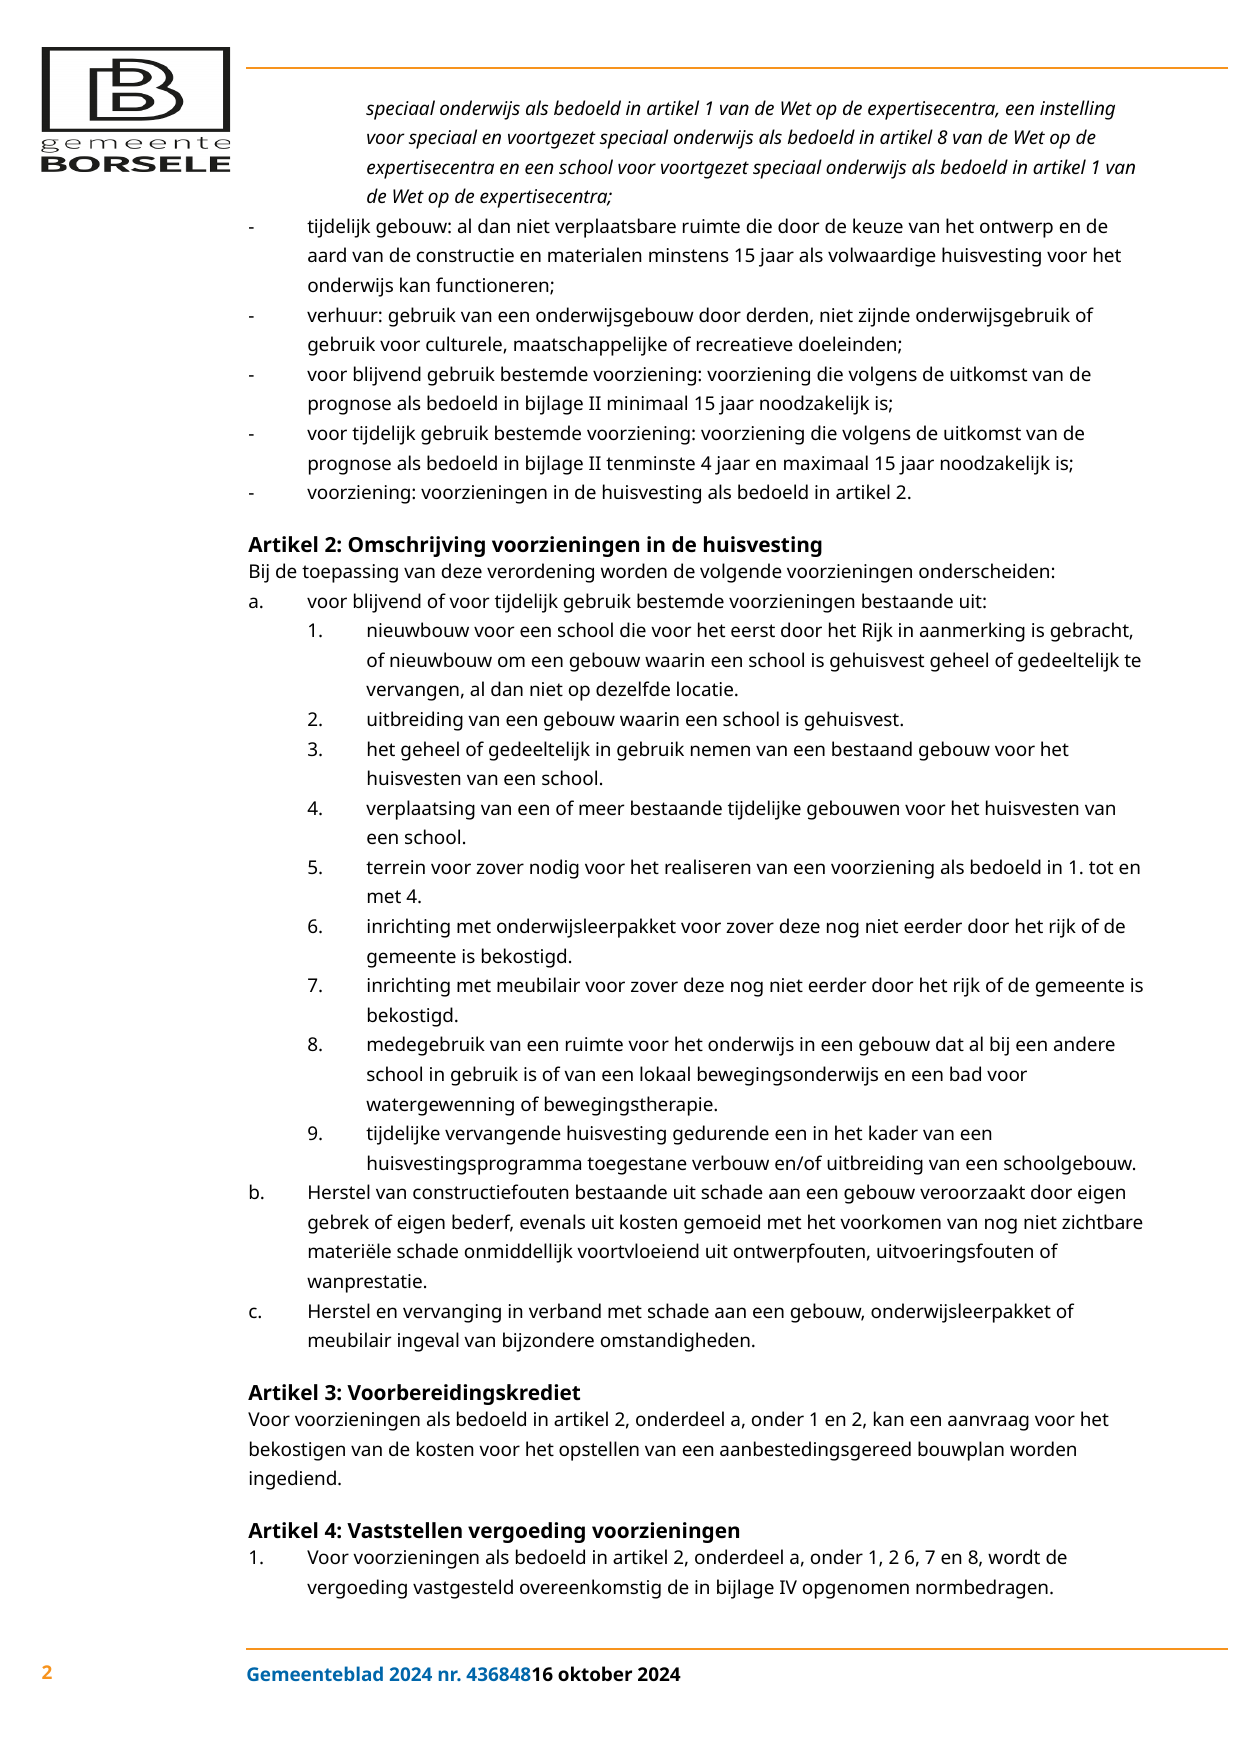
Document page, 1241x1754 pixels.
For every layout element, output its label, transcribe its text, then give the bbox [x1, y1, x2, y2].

picture [41, 47, 231, 172]
list speciaal onderwijs als bedoeld in artikel 1 van de Wet op de expertisecentra, een instelling voor speciaal en voortgezet speciaal onderwijs als bedoeld in artikel 8 van de Wet op de expertisecentra en een school voor voortgezet speciaal onderwijs als bedoeld in artikel 1 van de Wet op de expertisecentra; [307, 95, 1152, 209]
list terrein voor zover nodig voor het realiseren van een voorziening als bedoeld in 1. tot en met 4. [307, 854, 1152, 909]
list inrichting met meubilair voor zover deze nog niet eerder door het rijk of de gemeente is bekostigd. [307, 972, 1152, 1028]
list Voor voorzieningen als bedoeld in artikel 2, onderdeel a, onder 1, 2 6, 7 en 8, wordt de vergoeding vastgesteld overeenkomstig de in bijlage IV opgenomen normbedragen. [248, 1544, 1152, 1599]
list verhuur: gebruik van een onderwijsgebouw door derden, niet zijnde onderwijsgebruik of gebruik voor culturele, maatschappelijke of recreatieve doeleinden; [248, 302, 1152, 357]
list medegebruik van een ruimte voor het onderwijs in een gebouw dat al bij een andere school in gebruik is of van een lokaal bewegingsonderwijs en een bad voor watergewenning of bewegingstherapie. [307, 1032, 1152, 1116]
text Artikel 2: Omschrijving voorzieningen in de huisvesting [248, 530, 1152, 558]
text Voor voorzieningen als bedoeld in artikel 2, onderdeel a, onder 1 en 2, kan een aanvraag voor het bekostigen van de kosten voor het opstellen van een aanbestedingsgereed bouwplan worden ingediend. [248, 1406, 1152, 1491]
list nieuwbouw voor een school die voor het eerst door het Rijk in aanmerking is gebracht, of nieuwbouw om een gebouw waarin een school is gehuisvest geheel of gedeeltelijk te vervangen, al dan niet op dezelfde locatie. [307, 617, 1152, 702]
list uitbreiding van een gebouw waarin een school is gehuisvest. [307, 706, 1152, 732]
list voor blijvend of voor tijdelijk gebruik bestemde voorzieningen bestaande uit: [248, 588, 1152, 613]
text Artikel 3: Voorbereidingskrediet [248, 1378, 1152, 1406]
list Herstel van constructiefouten bestaande uit schade aan een gebouw veroorzaakt door eigen gebrek of eigen bederf, evenals uit kosten gemoeid met het voorkomen van nog niet zichtbare materiële schade onmiddellijk voortvloeiend uit ontwerpfouten, uitvoeringsfouten of wanprestatie. [248, 1179, 1152, 1294]
text Bij de toepassing van deze verordening worden de volgende voorzieningen onderscheiden: [248, 558, 1152, 584]
text Artikel 4: Vaststellen vergoeding voorzieningen [248, 1516, 1152, 1544]
list inrichting met onderwijsleerpakket voor zover deze nog niet eerder door het rijk of de gemeente is bekostigd. [307, 913, 1152, 968]
list voor blijvend gebruik bestemde voorziening: voorziening die volgens de uitkomst van de prognose als bedoeld in bijlage II minimaal 15 jaar noodzakelijk is; [248, 361, 1152, 416]
list voorziening: voorzieningen in de huisvesting als bedoeld in artikel 2. [248, 479, 1152, 505]
list tijdelijke vervangende huisvesting gedurende een in het kader van een huisvestingsprogramma toegestane verbouw en/of uitbreiding van een schoolgebouw. [307, 1120, 1152, 1176]
list Herstel en vervanging in verband met schade aan een gebouw, onderwijsleerpakket of meubilair ingeval van bijzondere omstandigheden. [248, 1298, 1152, 1353]
list voor tijdelijk gebruik bestemde voorziening: voorziening die volgens de uitkomst van de prognose als bedoeld in bijlage II tenminste 4 jaar en maximaal 15 jaar noodzakelijk is; [248, 420, 1152, 476]
list verplaatsing van een of meer bestaande tijdelijke gebouwen voor het huisvesten van een school. [307, 795, 1152, 850]
list tijdelijk gebouw: al dan niet verplaatsbare ruimte die door de keuze van het ontwerp en de aard van de constructie en materialen minstens 15 jaar als volwaardige huisvesting voor het onderwijs kan functioneren; [248, 213, 1152, 298]
list het geheel of gedeeltelijk in gebruik nemen van een bestaand gebouw voor het huisvesten van een school. [307, 736, 1152, 791]
